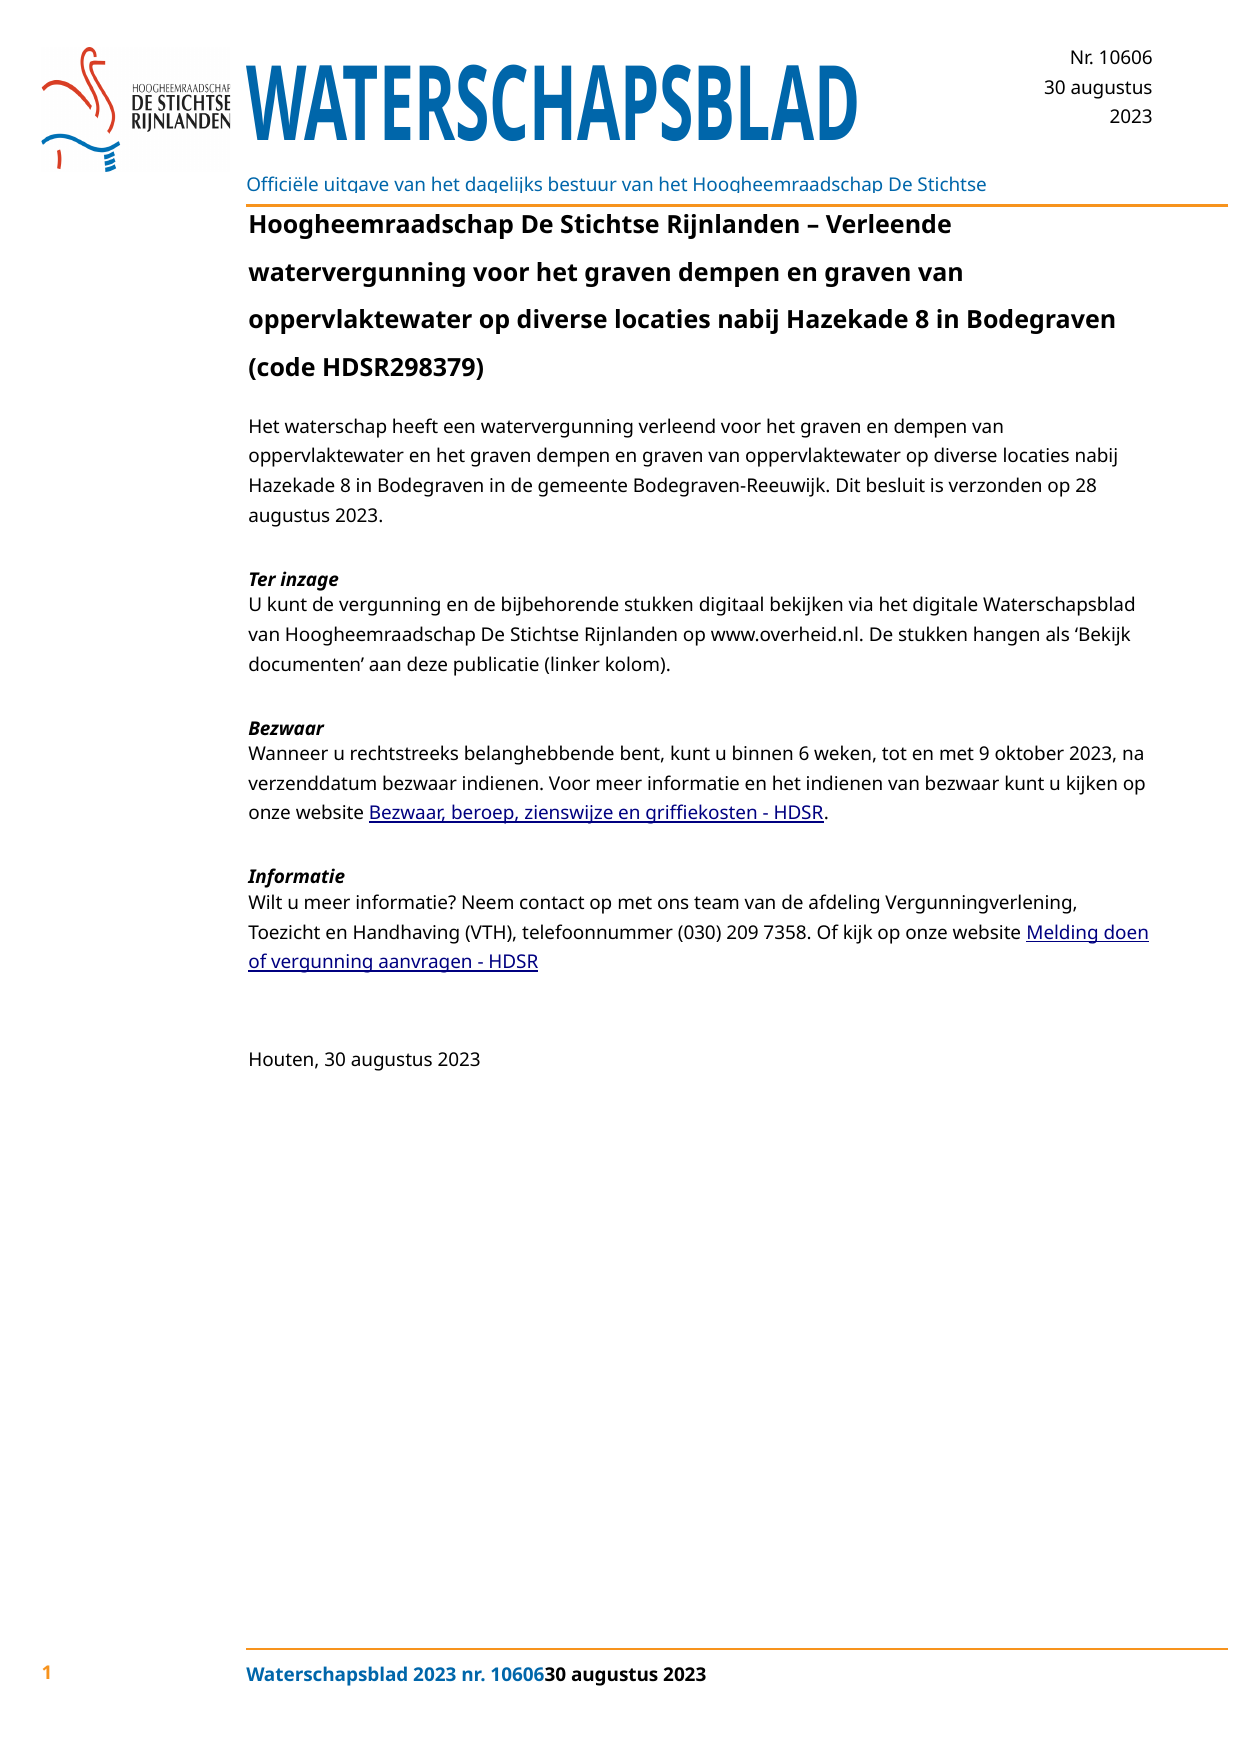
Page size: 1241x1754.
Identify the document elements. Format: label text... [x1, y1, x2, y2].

text Houten, 30 augustus 2023 [248, 1047, 1152, 1072]
text Wilt u meer informatie? Neem contact op met ons team van de afdeling Vergunningverlening, Toezicht en Handhaving (VTH), telefoonnummer (030) 209 7358. Of kijk op onze website Melding doen of vergunning aanvragen - HDSR [248, 889, 1152, 974]
text Bezwaar [248, 715, 1152, 740]
text Het waterschap heeft een watervergunning verleend voor het graven en dempen van oppervlaktewater en het graven dempen en graven van oppervlaktewater op diverse locaties nabij Hazekade 8 in Bodegraven in de gemeente Bodegraven-Reeuwijk. Dit besluit is verzonden op 28 augustus 2023. [248, 413, 1152, 528]
text Wanneer u rechtstreeks belanghebbende bent, kunt u binnen 6 weken, tot en met 9 oktober 2023, na verzenddatum bezwaar indienen. Voor meer informatie en het indienen van bezwaar kunt u kijken op onze website Bezwaar, beroep, zienswijze en griffiekosten - HDSR. [248, 740, 1152, 825]
text Hoogheemraadschap De Stichtse Rijnlanden – Verleende watervergunning voor het graven dempen en graven van oppervlaktewater op diverse locaties nabij Hazekade 8 in Bodegraven (code HDSR298379) [248, 207, 1152, 384]
text U kunt de vergunning en de bijbehorende stukken digitaal bekijken via het digitale Waterschapsblad van Hoogheemraadschap De Stichtse Rijnlanden op www.overheid.nl. De stukken hangen als ‘Bekijk documenten’ aan deze publicatie (linker kolom). [248, 592, 1152, 676]
text Ter inzage [248, 566, 1152, 592]
text Informatie [248, 863, 1152, 889]
picture [41, 47, 231, 172]
